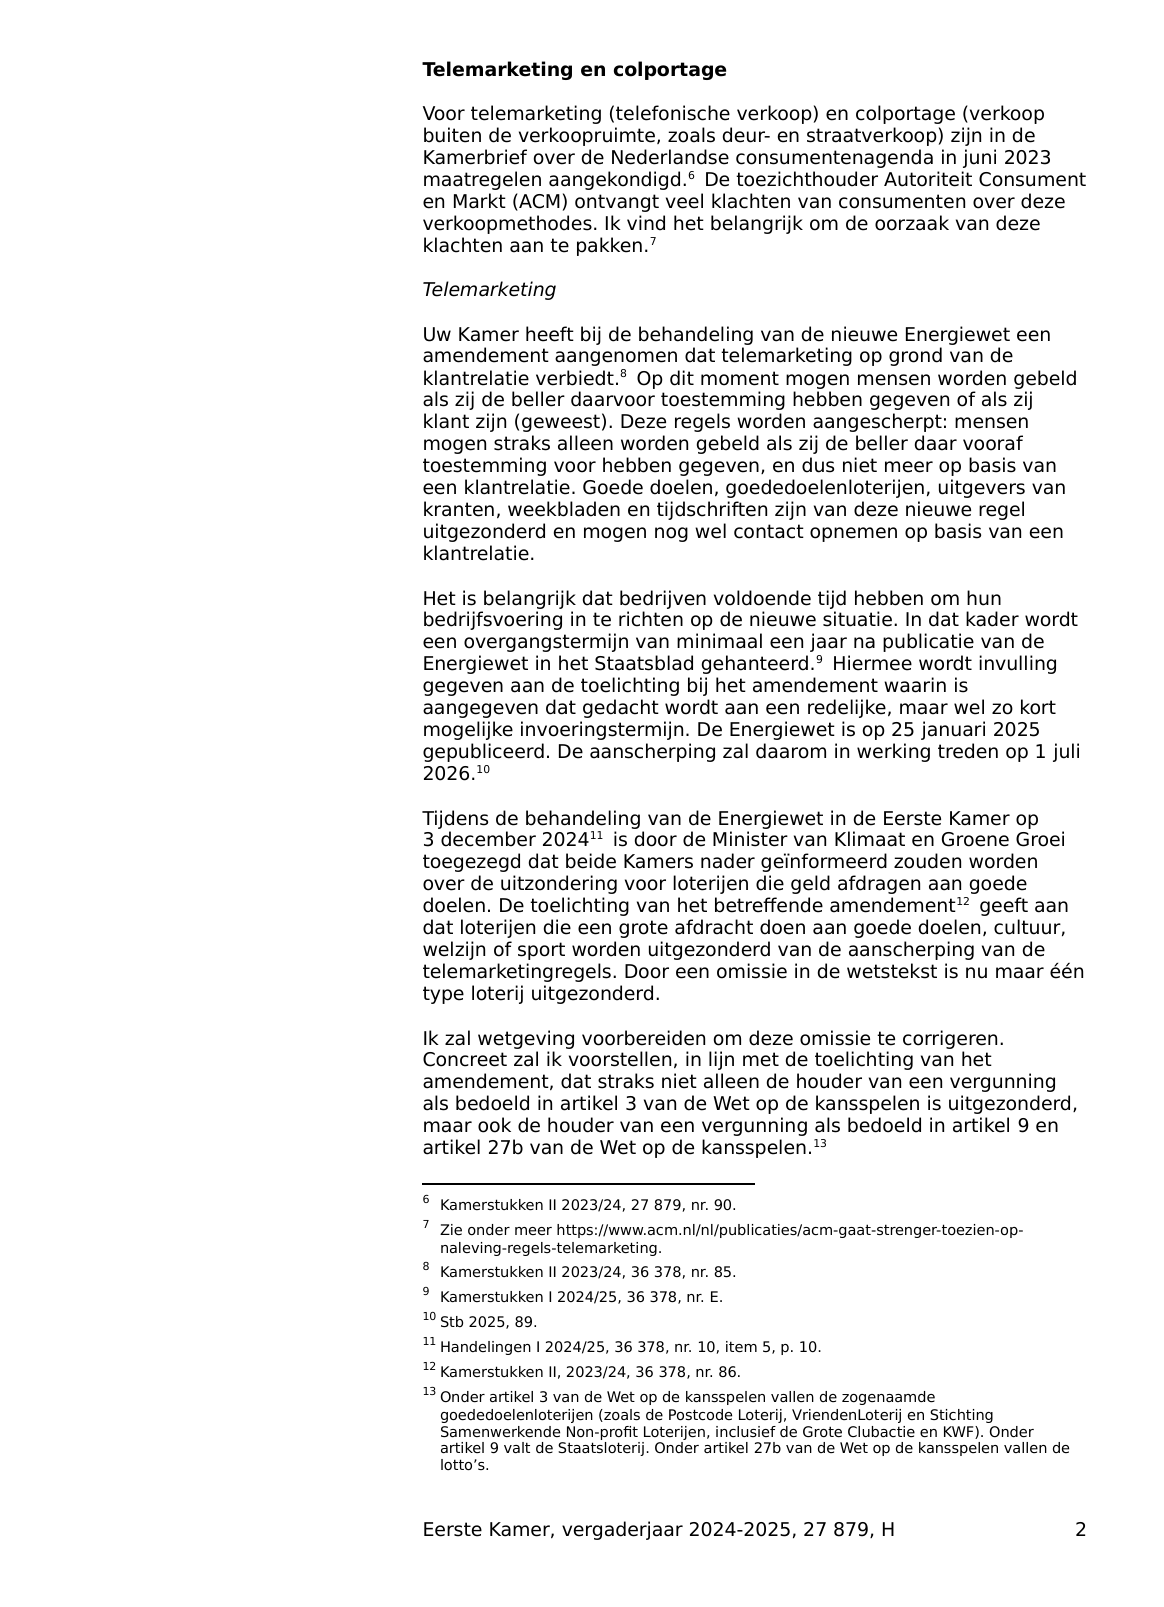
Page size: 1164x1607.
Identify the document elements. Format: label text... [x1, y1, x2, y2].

text Handelingen I 2024/25, 36 378, nr. 10, item 5, p. 10. [422, 1335, 1087, 1357]
subtitle Telemarketing en colportage [422, 59, 1087, 81]
subtitle Telemarketing [422, 279, 1087, 301]
text Kamerstukken I 2024/25, 36 378, nr. E. [422, 1285, 1087, 1307]
text Kamerstukken II 2023/24, 36 378, nr. 85. [422, 1260, 1087, 1282]
text Uw Kamer heeft bij de behandeling van de nieuwe Energiewet een amendement aangenomen dat telemarketing op grond van de klantrelatie verbiedt. Op dit moment mogen mensen worden gebeld als zij de beller daarvoor toestemming hebben gegeven of als zij klant zijn (geweest). Deze regels worden aangescherpt: mensen mogen straks alleen worden gebeld als zij de beller daar vooraf toestemming voor hebben gegeven, en dus niet meer op basis van een klantrelatie. Goede doelen, goededoelenloterijen, uitgevers van kranten, weekbladen en tijdschriften zijn van deze nieuwe regel uitgezonderd en mogen nog wel contact opnemen op basis van een klantrelatie. [422, 323, 1087, 565]
text Kamerstukken II 2023/24, 27 879, nr. 90. [422, 1193, 1087, 1215]
text Kamerstukken II, 2023/24, 36 378, nr. 86. [422, 1360, 1087, 1382]
text Tijdens de behandeling van de Energiewet in de Eerste Kamer op 3 december 2024 is door de Minister van Klimaat en Groene Groei toegezegd dat beide Kamers nader geïnformeerd zouden worden over de uitzondering voor loterijen die geld afdragen aan goede doelen. De toelichting van het betreffende amendement geeft aan dat loterijen die een grote afdracht doen aan goede doelen, cultuur, welzijn of sport worden uitgezonderd van de aanscherping van de telemarketingregels. Door een omissie in de wetstekst is nu maar één type loterij uitgezonderd. [422, 807, 1087, 1005]
text Voor telemarketing (telefonische verkoop) en colportage (verkoop buiten de verkoopruimte, zoals deur- en straatverkoop) zijn in de Kamerbrief over de Nederlandse consumentenagenda in juni 2023 maatregelen aangekondigd. De toezichthouder Autoriteit Consument en Markt (ACM) ontvangt veel klachten van consumenten over deze verkoopmethodes. Ik vind het belangrijk om de oorzaak van deze klachten aan te pakken. [422, 103, 1087, 257]
text Stb 2025, 89. [422, 1310, 1087, 1332]
text Het is belangrijk dat bedrijven voldoende tijd hebben om hun bedrijfsvoering in te richten op de nieuwe situatie. In dat kader wordt een overgangstermijn van minimaal een jaar na publicatie van de Energiewet in het Staatsblad gehanteerd. Hiermee wordt invulling gegeven aan de toelichting bij het amendement waarin is aangegeven dat gedacht wordt aan een redelijke, maar wel zo kort mogelijke invoeringstermijn. De Energiewet is op 25 januari 2025 gepubliceerd. De aanscherping zal daarom in werking treden op 1 juli 2026. [422, 587, 1087, 785]
text Onder artikel 3 van de Wet op de kansspelen vallen de zogenaamde goededoelenloterijen (zoals de Postcode Loterij, VriendenLoterij en Stichting Samenwerkende Non-profit Loterijen, inclusief de Grote Clubactie en KWF). Onder artikel 9 valt de Staatsloterij. Onder artikel 27b van de Wet op de kansspelen vallen de lotto’s. [422, 1385, 1087, 1474]
text Zie onder meer https://www.acm.nl/nl/publicaties/acm-gaat-strenger-toezien-op-naleving-regels-telemarketing. [422, 1218, 1087, 1257]
text Ik zal wetgeving voorbereiden om deze omissie te corrigeren. Concreet zal ik voorstellen, in lijn met de toelichting van het amendement, dat straks niet alleen de houder van een vergunning als bedoeld in artikel 3 van de Wet op de kansspelen is uitgezonderd, maar ook de houder van een vergunning als bedoeld in artikel 9 en artikel 27b van de Wet op de kansspelen. [422, 1027, 1087, 1159]
